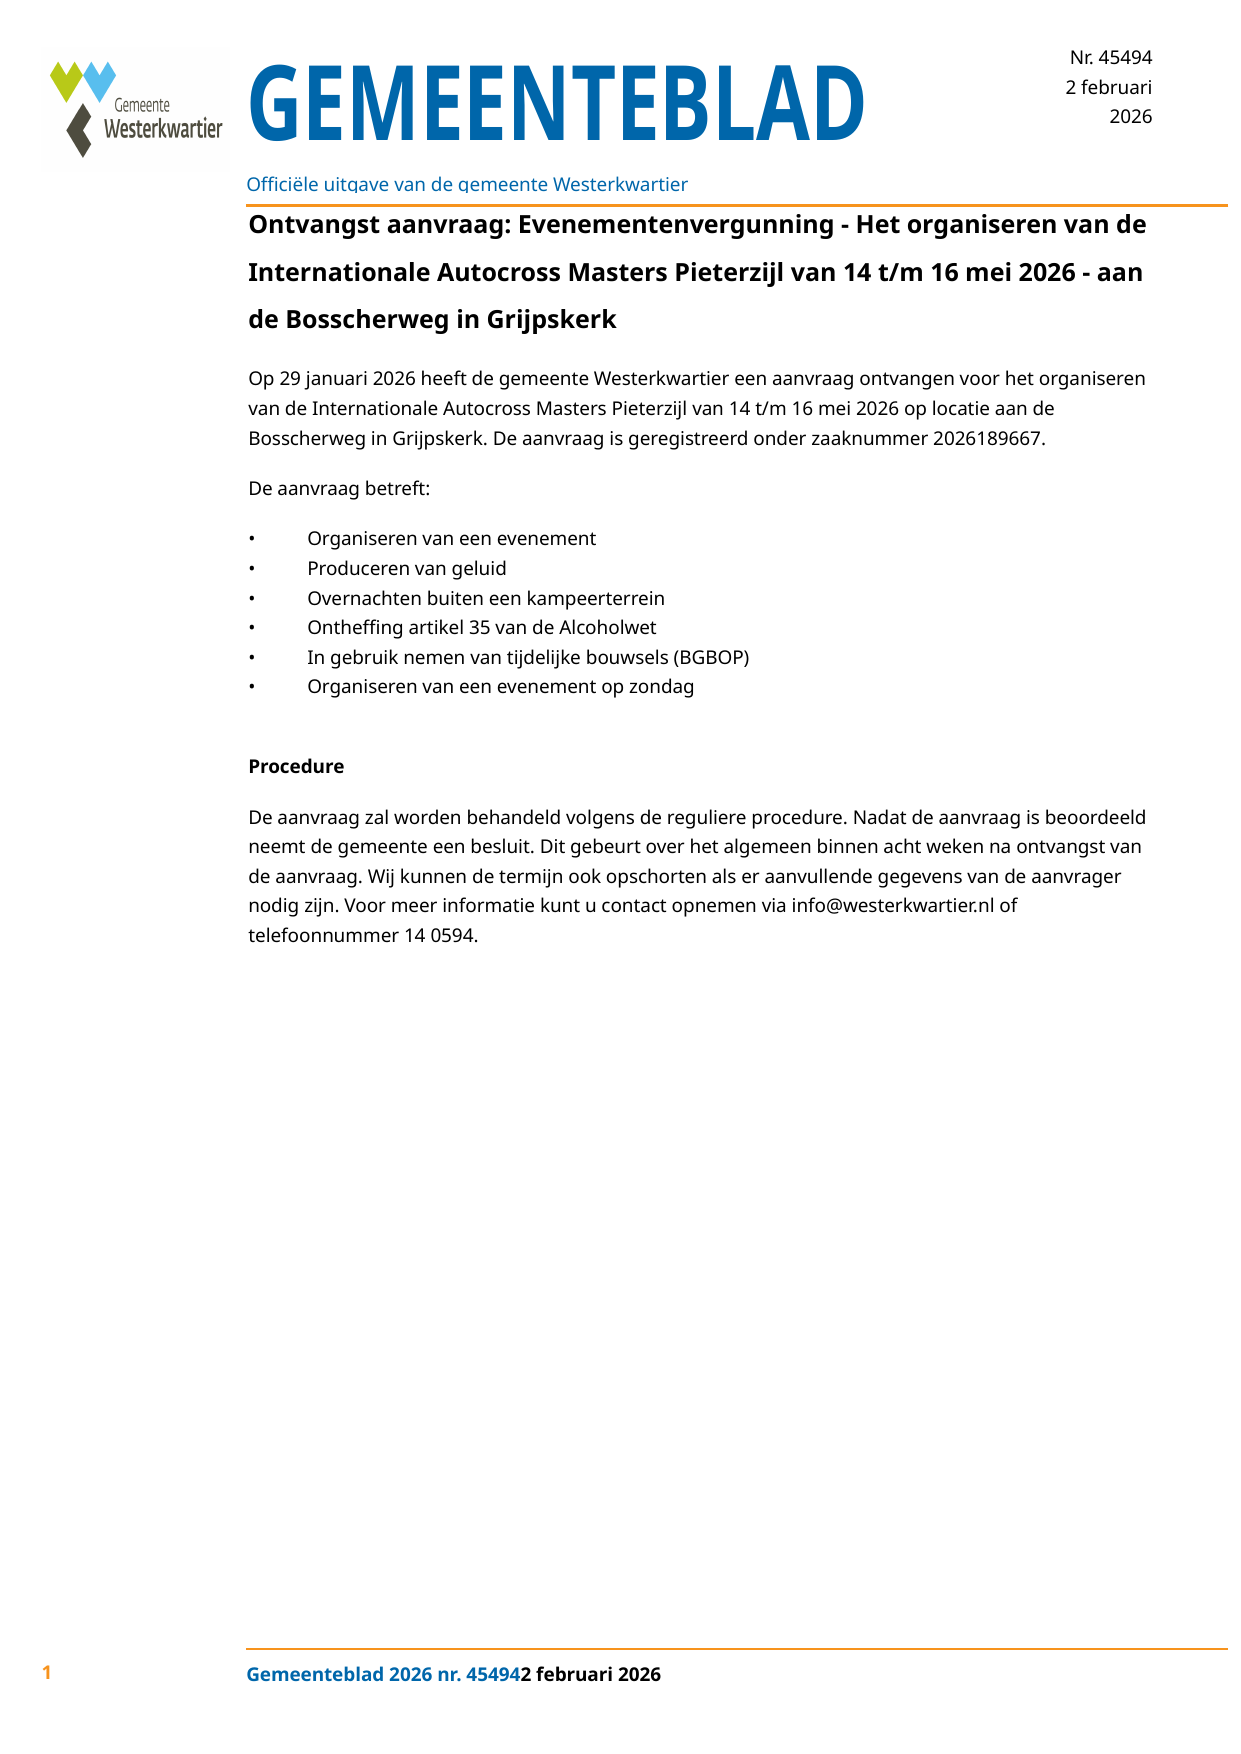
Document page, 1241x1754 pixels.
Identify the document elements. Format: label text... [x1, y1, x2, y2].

picture [41, 47, 231, 172]
text Ontvangst aanvraag: Evenementenvergunning - Het organiseren van de Internationale Autocross Masters Pieterzijl van 14 t/m 16 mei 2026 - aan de Bosscherweg in Grijpskerk [248, 207, 1152, 336]
list Organiseren van een evenement [248, 526, 1152, 551]
text De aanvraag zal worden behandeld volgens de reguliere procedure. Nadat de aanvraag is beoordeeld neemt de gemeente een besluit. Dit gebeurt over het algemeen binnen acht weken na ontvangst van de aanvraag. Wij kunnen de termijn ook opschorten als er aanvullende gegevens van de aanvrager nodig zijn. Voor meer informatie kunt u contact opnemen via info@westerkwartier.nl of telefoonnummer 14 0594. [248, 804, 1152, 948]
text Op 29 januari 2026 heeft de gemeente Westerkwartier een aanvraag ontvangen voor het organiseren van de Internationale Autocross Masters Pieterzijl van 14 t/m 16 mei 2026 op locatie aan de Bosscherweg in Grijpskerk. De aanvraag is geregistreerd onder zaaknummer 2026189667. [248, 366, 1152, 450]
text Procedure [248, 753, 1152, 779]
list Organiseren van een evenement op zondag [248, 673, 1152, 699]
list Ontheffing artikel 35 van de Alcoholwet [248, 614, 1152, 640]
list In gebruik nemen van tijdelijke bouwsels (BGBOP) [248, 644, 1152, 669]
text De aanvraag betreft: [248, 475, 1152, 501]
list Overnachten buiten een kampeerterrein [248, 585, 1152, 610]
list Produceren van geluid [248, 555, 1152, 581]
